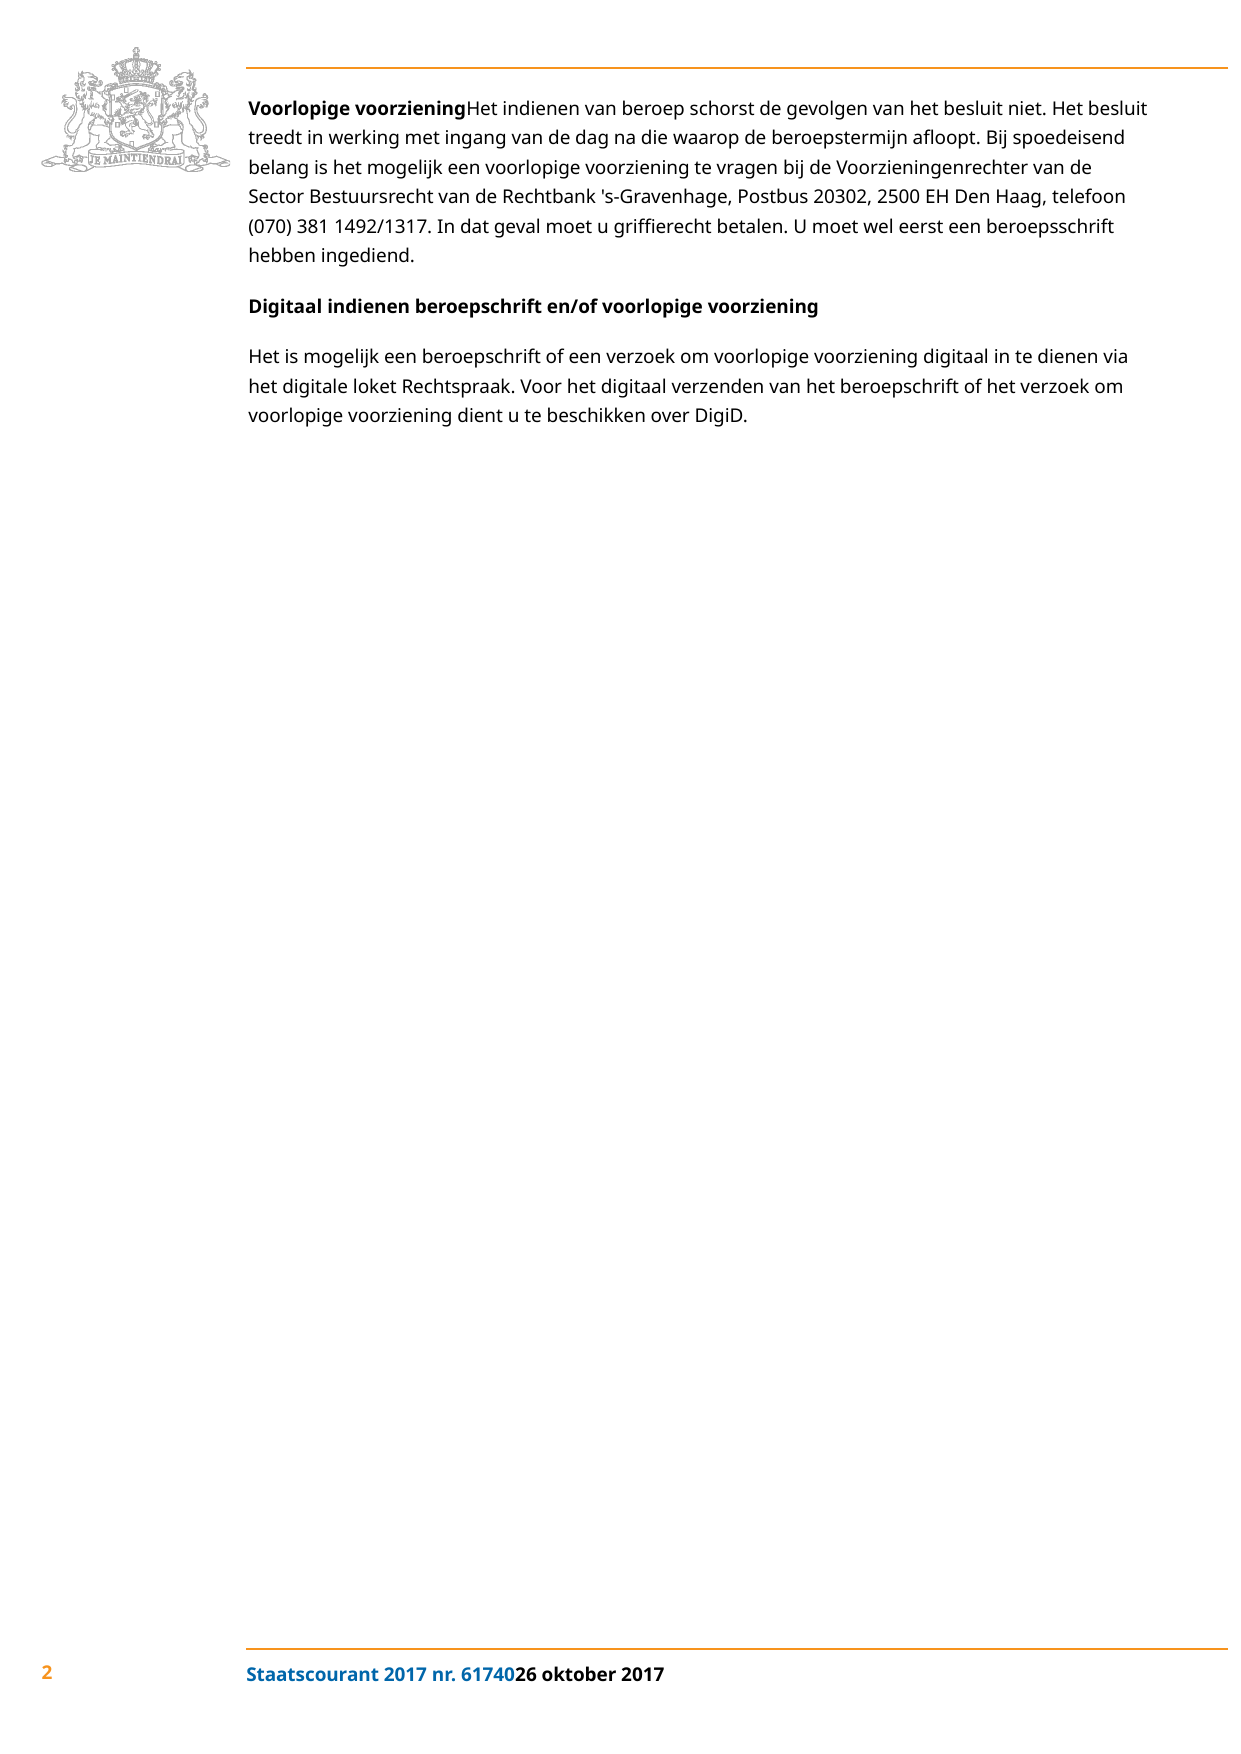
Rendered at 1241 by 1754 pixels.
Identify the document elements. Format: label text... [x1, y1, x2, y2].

picture [41, 47, 231, 172]
text Voorlopige voorzieningHet indienen van beroep schorst de gevolgen van het besluit niet. Het besluit treedt in werking met ingang van de dag na die waarop de beroepstermijn afloopt. Bij spoedeisend belang is het mogelijk een voorlopige voorziening te vragen bij de Voorzieningenrechter van de Sector Bestuursrecht van de Rechtbank 's-Gravenhage, Postbus 20302, 2500 EH Den Haag, telefoon (070) 381 1492/1317. In dat geval moet u griffierecht betalen. U moet wel eerst een beroepsschrift hebben ingediend. [248, 95, 1152, 268]
text Het is mogelijk een beroepschrift of een verzoek om voorlopige voorziening digitaal in te dienen via het digitale loket Rechtspraak. Voor het digitaal verzenden van het beroepschrift of het verzoek om voorlopige voorziening dient u te beschikken over DigiD. [248, 343, 1152, 428]
text Digitaal indienen beroepschrift en/of voorlopige voorziening [248, 293, 1152, 319]
